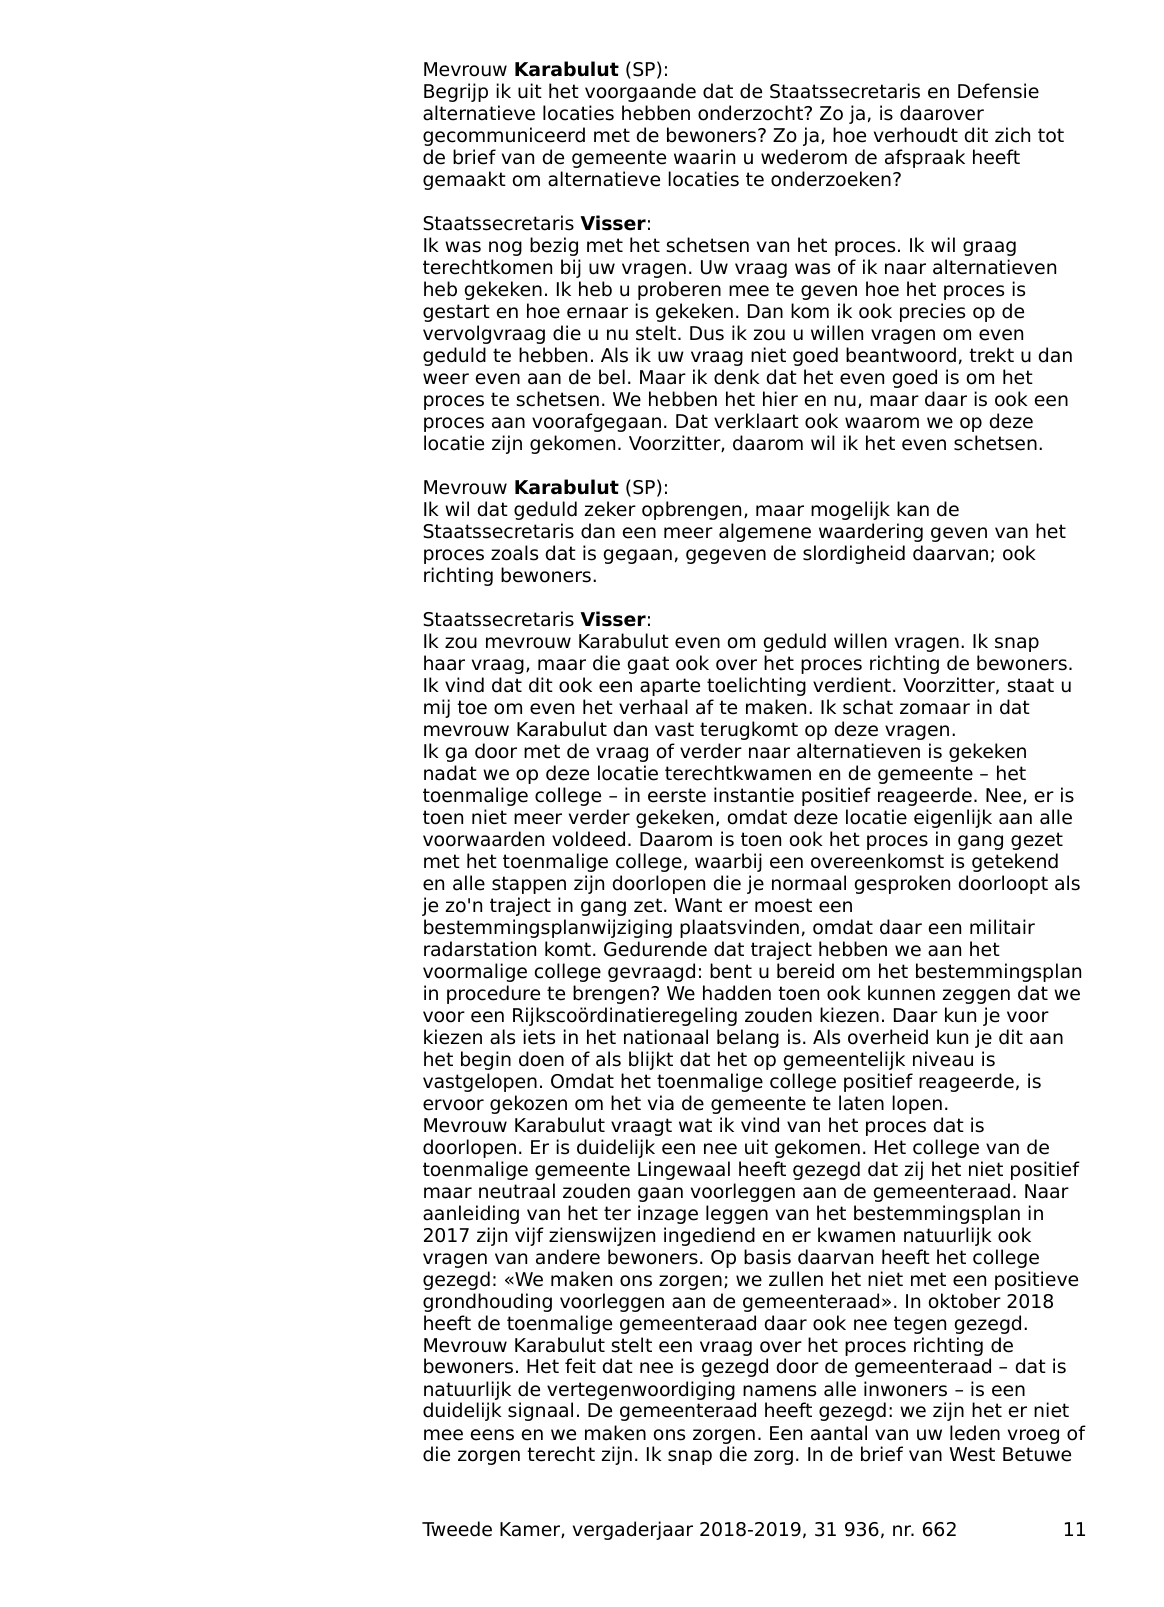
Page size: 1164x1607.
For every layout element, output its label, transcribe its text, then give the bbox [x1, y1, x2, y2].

text Staatssecretaris Visser: [422, 213, 1087, 235]
text Ik zou mevrouw Karabulut even om geduld willen vragen. Ik snap haar vraag, maar die gaat ook over het proces richting de bewoners. Ik vind dat dit ook een aparte toelichting verdient. Voorzitter, staat u mij toe om even het verhaal af te maken. Ik schat zomaar in dat mevrouw Karabulut dan vast terugkomt op deze vragen. [422, 631, 1087, 741]
text Mevrouw Karabulut (SP): [422, 59, 1087, 81]
text Ik ga door met de vraag of verder naar alternatieven is gekeken nadat we op deze locatie terechtkwamen en de gemeente – het toenmalige college – in eerste instantie positief reageerde. Nee, er is toen niet meer verder gekeken, omdat deze locatie eigenlijk aan alle voorwaarden voldeed. Daarom is toen ook het proces in gang gezet met het toenmalige college, waarbij een overeenkomst is getekend en alle stappen zijn doorlopen die je normaal gesproken doorloopt als je zo'n traject in gang zet. Want er moest een bestemmingsplanwijziging plaatsvinden, omdat daar een militair radarstation komt. Gedurende dat traject hebben we aan het voormalige college gevraagd: bent u bereid om het bestemmingsplan in procedure te brengen? We hadden toen ook kunnen zeggen dat we voor een Rijkscoördinatieregeling zouden kiezen. Daar kun je voor kiezen als iets in het nationaal belang is. Als overheid kun je dit aan het begin doen of als blijkt dat het op gemeentelijk niveau is vastgelopen. Omdat het toenmalige college positief reageerde, is ervoor gekozen om het via de gemeente te laten lopen. [422, 741, 1087, 1115]
text Mevrouw Karabulut stelt een vraag over het proces richting de bewoners. Het feit dat nee is gezegd door de gemeenteraad – dat is natuurlijk de vertegenwoordiging namens alle inwoners – is een duidelijk signaal. De gemeenteraad heeft gezegd: we zijn het er niet mee eens en we maken ons zorgen. Een aantal van uw leden vroeg of die zorgen terecht zijn. Ik snap die zorg. In de brief van West Betuwe [422, 1334, 1087, 1466]
text Ik was nog bezig met het schetsen van het proces. Ik wil graag terechtkomen bij uw vragen. Uw vraag was of ik naar alternatieven heb gekeken. Ik heb u proberen mee te geven hoe het proces is gestart en hoe ernaar is gekeken. Dan kom ik ook precies op de vervolgvraag die u nu stelt. Dus ik zou u willen vragen om even geduld te hebben. Als ik uw vraag niet goed beantwoord, trekt u dan weer even aan de bel. Maar ik denk dat het even goed is om het proces te schetsen. We hebben het hier en nu, maar daar is ook een proces aan voorafgegaan. Dat verklaart ook waarom we op deze locatie zijn gekomen. Voorzitter, daarom wil ik het even schetsen. [422, 235, 1087, 455]
text Ik wil dat geduld zeker opbrengen, maar mogelijk kan de Staatssecretaris dan een meer algemene waardering geven van het proces zoals dat is gegaan, gegeven de slordigheid daarvan; ook richting bewoners. [422, 499, 1087, 587]
text Mevrouw Karabulut (SP): [422, 477, 1087, 499]
text Begrijp ik uit het voorgaande dat de Staatssecretaris en Defensie alternatieve locaties hebben onderzocht? Zo ja, is daarover gecommuniceerd met de bewoners? Zo ja, hoe verhoudt dit zich tot de brief van de gemeente waarin u wederom de afspraak heeft gemaakt om alternatieve locaties te onderzoeken? [422, 81, 1087, 191]
text Mevrouw Karabulut vraagt wat ik vind van het proces dat is doorlopen. Er is duidelijk een nee uit gekomen. Het college van de toenmalige gemeente Lingewaal heeft gezegd dat zij het niet positief maar neutraal zouden gaan voorleggen aan de gemeenteraad. Naar aanleiding van het ter inzage leggen van het bestemmingsplan in 2017 zijn vijf zienswijzen ingediend en er kwamen natuurlijk ook vragen van andere bewoners. Op basis daarvan heeft het college gezegd: «We maken ons zorgen; we zullen het niet met een positieve grondhouding voorleggen aan de gemeenteraad». In oktober 2018 heeft de toenmalige gemeenteraad daar ook nee tegen gezegd. [422, 1115, 1087, 1334]
text Staatssecretaris Visser: [422, 609, 1087, 631]
